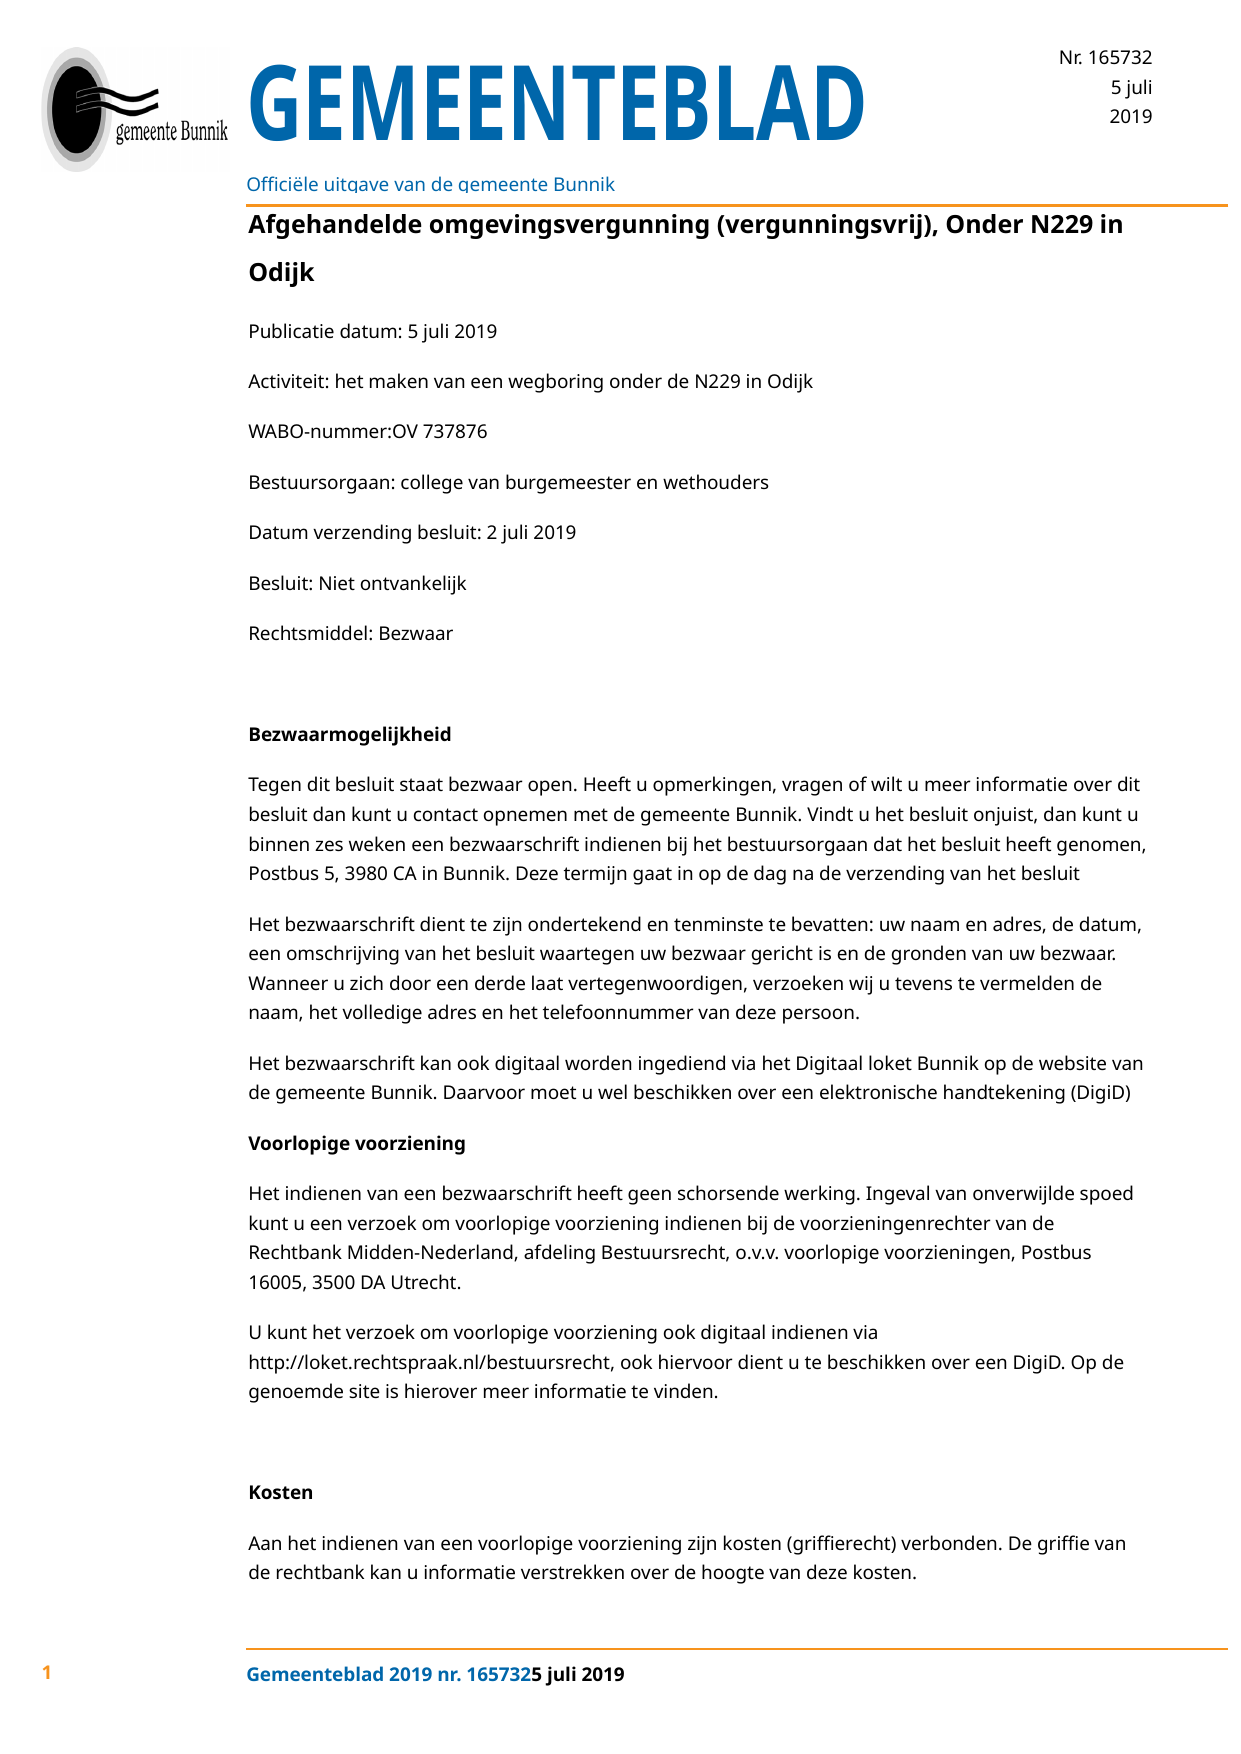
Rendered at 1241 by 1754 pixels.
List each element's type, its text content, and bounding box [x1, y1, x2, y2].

text Voorlopige voorziening [248, 1130, 1152, 1156]
text Tegen dit besluit staat bezwaar open. Heeft u opmerkingen, vragen of wilt u meer informatie over dit besluit dan kunt u contact opnemen met de gemeente Bunnik. Vindt u het besluit onjuist, dan kunt u binnen zes weken een bezwaarschrift indienen bij het bestuursorgaan dat het besluit heeft genomen, Postbus 5, 3980 CA in Bunnik. Deze termijn gaat in op de dag na de verzending van het besluit [248, 772, 1152, 886]
text Besluit: Niet ontvankelijk [248, 570, 1152, 596]
text Het bezwaarschrift dient te zijn ondertekend en tenminste te bevatten: uw naam en adres, de datum, een omschrijving van het besluit waartegen uw bezwaar gericht is en de gronden van uw bezwaar. Wanneer u zich door een derde laat vertegenwoordigen, verzoeken wij u tevens te vermelden de naam, het volledige adres en het telefoonnummer van deze persoon. [248, 911, 1152, 1025]
text Activiteit: het maken van een wegboring onder de N229 in Odijk [248, 368, 1152, 394]
text Kosten [248, 1479, 1152, 1505]
text WABO-nummer:OV 737876 [248, 419, 1152, 444]
text Aan het indienen van een voorlopige voorziening zijn kosten (griffierecht) verbonden. De griffie van de rechtbank kan u informatie verstrekken over de hoogte van deze kosten. [248, 1530, 1152, 1585]
picture [41, 47, 231, 172]
text Datum verzending besluit: 2 juli 2019 [248, 519, 1152, 545]
text U kunt het verzoek om voorlopige voorziening ook digitaal indienen via http://loket.rechtspraak.nl/bestuursrecht, ook hiervoor dient u te beschikken over een DigiD. Op de genoemde site is hierover meer informatie te vinden. [248, 1319, 1152, 1404]
text Afgehandelde omgevingsvergunning (vergunningsvrij), Onder N229 in Odijk [248, 207, 1152, 288]
text Bezwaarmogelijkheid [248, 721, 1152, 747]
text Bestuursorgaan: college van burgemeester en wethouders [248, 469, 1152, 495]
text Rechtsmiddel: Bezwaar [248, 620, 1152, 646]
text Publicatie datum: 5 juli 2019 [248, 318, 1152, 344]
text Het indienen van een bezwaarschrift heeft geen schorsende werking. Ingeval van onverwijlde spoed kunt u een verzoek om voorlopige voorziening indienen bij de voorzieningenrechter van de Rechtbank Midden-Nederland, afdeling Bestuursrecht, o.v.v. voorlopige voorzieningen, Postbus 16005, 3500 DA Utrecht. [248, 1180, 1152, 1295]
text Het bezwaarschrift kan ook digitaal worden ingediend via het Digitaal loket Bunnik op de website van de gemeente Bunnik. Daarvoor moet u wel beschikken over een elektronische handtekening (DigiD) [248, 1050, 1152, 1105]
